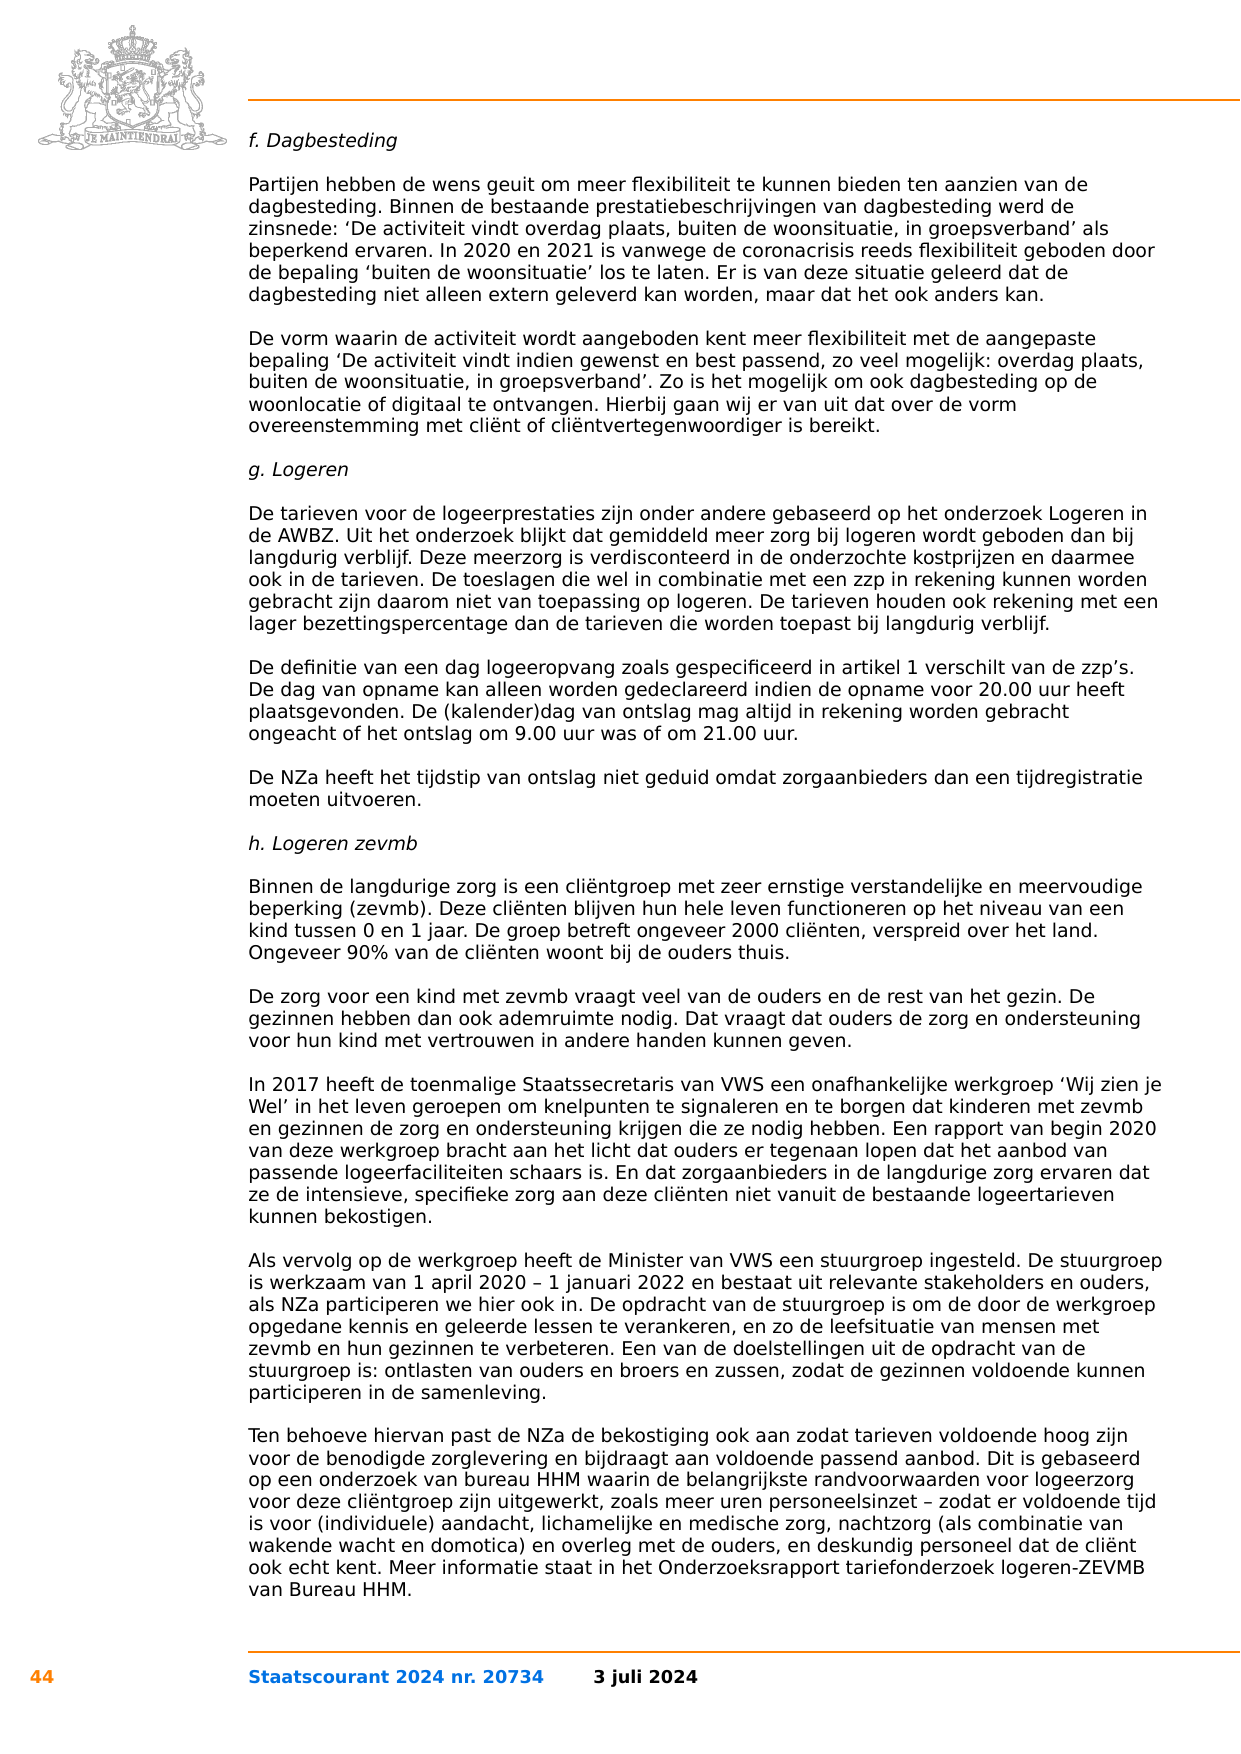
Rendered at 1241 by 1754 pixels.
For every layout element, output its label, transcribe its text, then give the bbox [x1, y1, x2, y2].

text In 2017 heeft de toenmalige Staatssecretaris van VWS een onafhankelijke werkgroep ‘Wij zien je Wel’ in het leven geroepen om knelpunten te signaleren en te borgen dat kinderen met zevmb en gezinnen de zorg en ondersteuning krijgen die ze nodig hebben. Een rapport van begin 2020 van deze werkgroep bracht aan het licht dat ouders er tegenaan lopen dat het aanbod van passende logeerfaciliteiten schaars is. En dat zorgaanbieders in de langdurige zorg ervaren dat ze de intensieve, specifieke zorg aan deze cliënten niet vanuit de bestaande logeertarieven kunnen bekostigen. [248, 1074, 1163, 1228]
text Binnen de langdurige zorg is een cliëntgroep met zeer ernstige verstandelijke en meervoudige beperking (zevmb). Deze cliënten blijven hun hele leven functioneren op het niveau van een kind tussen 0 en 1 jaar. De groep betreft ongeveer 2000 cliënten, verspreid over het land. Ongeveer 90% van de cliënten woont bij de ouders thuis. [248, 876, 1163, 964]
text De NZa heeft het tijdstip van ontslag niet geduid omdat zorgaanbieders dan een tijdregistratie moeten uitvoeren. [248, 767, 1163, 811]
subtitle g. Logeren [248, 459, 1163, 481]
subtitle f. Dagbesteding [248, 130, 1163, 152]
text De tarieven voor de logeerprestaties zijn onder andere gebaseerd op het onderzoek Logeren in de AWBZ. Uit het onderzoek blijkt dat gemiddeld meer zorg bij logeren wordt geboden dan bij langdurig verblijf. Deze meerzorg is verdisconteerd in de onderzochte kostprijzen en daarmee ook in de tarieven. De toeslagen die wel in combinatie met een zzp in rekening kunnen worden gebracht zijn daarom niet van toepassing op logeren. De tarieven houden ook rekening met een lager bezettingspercentage dan de tarieven die worden toepast bij langdurig verblijf. [248, 503, 1163, 635]
text De definitie van een dag logeeropvang zoals gespecificeerd in artikel 1 verschilt van de zzp’s. De dag van opname kan alleen worden gedeclareerd indien de opname voor 20.00 uur heeft plaatsgevonden. De (kalender)dag van ontslag mag altijd in rekening worden gebracht ongeacht of het ontslag om 9.00 uur was of om 21.00 uur. [248, 657, 1163, 745]
picture [38, 25, 227, 150]
subtitle h. Logeren zevmb [248, 832, 1163, 854]
text Als vervolg op de werkgroep heeft de Minister van VWS een stuurgroep ingesteld. De stuurgroep is werkzaam van 1 april 2020 – 1 januari 2022 en bestaat uit relevante stakeholders en ouders, als NZa participeren we hier ook in. De opdracht van de stuurgroep is om de door de werkgroep opgedane kennis en geleerde lessen te verankeren, en zo de leefsituatie van mensen met zevmb en hun gezinnen te verbeteren. Een van de doelstellingen uit de opdracht van de stuurgroep is: ontlasten van ouders en broers en zussen, zodat de gezinnen voldoende kunnen participeren in de samenleving. [248, 1250, 1163, 1403]
text Partijen hebben de wens geuit om meer flexibiliteit te kunnen bieden ten aanzien van de dagbesteding. Binnen de bestaande prestatiebeschrijvingen van dagbesteding werd de zinsnede: ‘De activiteit vindt overdag plaats, buiten de woonsituatie, in groepsverband’ als beperkend ervaren. In 2020 en 2021 is vanwege de coronacrisis reeds flexibiliteit geboden door de bepaling ‘buiten de woonsituatie’ los te laten. Er is van deze situatie geleerd dat de dagbesteding niet alleen extern geleverd kan worden, maar dat het ook anders kan. [248, 174, 1163, 306]
text De vorm waarin de activiteit wordt aangeboden kent meer flexibiliteit met de aangepaste bepaling ‘De activiteit vindt indien gewenst en best passend, zo veel mogelijk: overdag plaats, buiten de woonsituatie, in groepsverband’. Zo is het mogelijk om ook dagbesteding op de woonlocatie of digitaal te ontvangen. Hierbij gaan wij er van uit dat over de vorm overeenstemming met cliënt of cliëntvertegenwoordiger is bereikt. [248, 327, 1163, 437]
text De zorg voor een kind met zevmb vraagt veel van de ouders en de rest van het gezin. De gezinnen hebben dan ook ademruimte nodig. Dat vraagt dat ouders de zorg en ondersteuning voor hun kind met vertrouwen in andere handen kunnen geven. [248, 986, 1163, 1052]
text Ten behoeve hiervan past de NZa de bekostiging ook aan zodat tarieven voldoende hoog zijn voor de benodigde zorglevering en bijdraagt aan voldoende passend aanbod. Dit is gebaseerd op een onderzoek van bureau HHM waarin de belangrijkste randvoorwaarden voor logeerzorg voor deze cliëntgroep zijn uitgewerkt, zoals meer uren personeelsinzet – zodat er voldoende tijd is voor (individuele) aandacht, lichamelijke en medische zorg, nachtzorg (als combinatie van wakende wacht en domotica) en overleg met de ouders, en deskundig personeel dat de cliënt ook echt kent. Meer informatie staat in het Onderzoeksrapport tariefonderzoek logeren-ZEVMB van Bureau HHM. [248, 1425, 1163, 1601]
